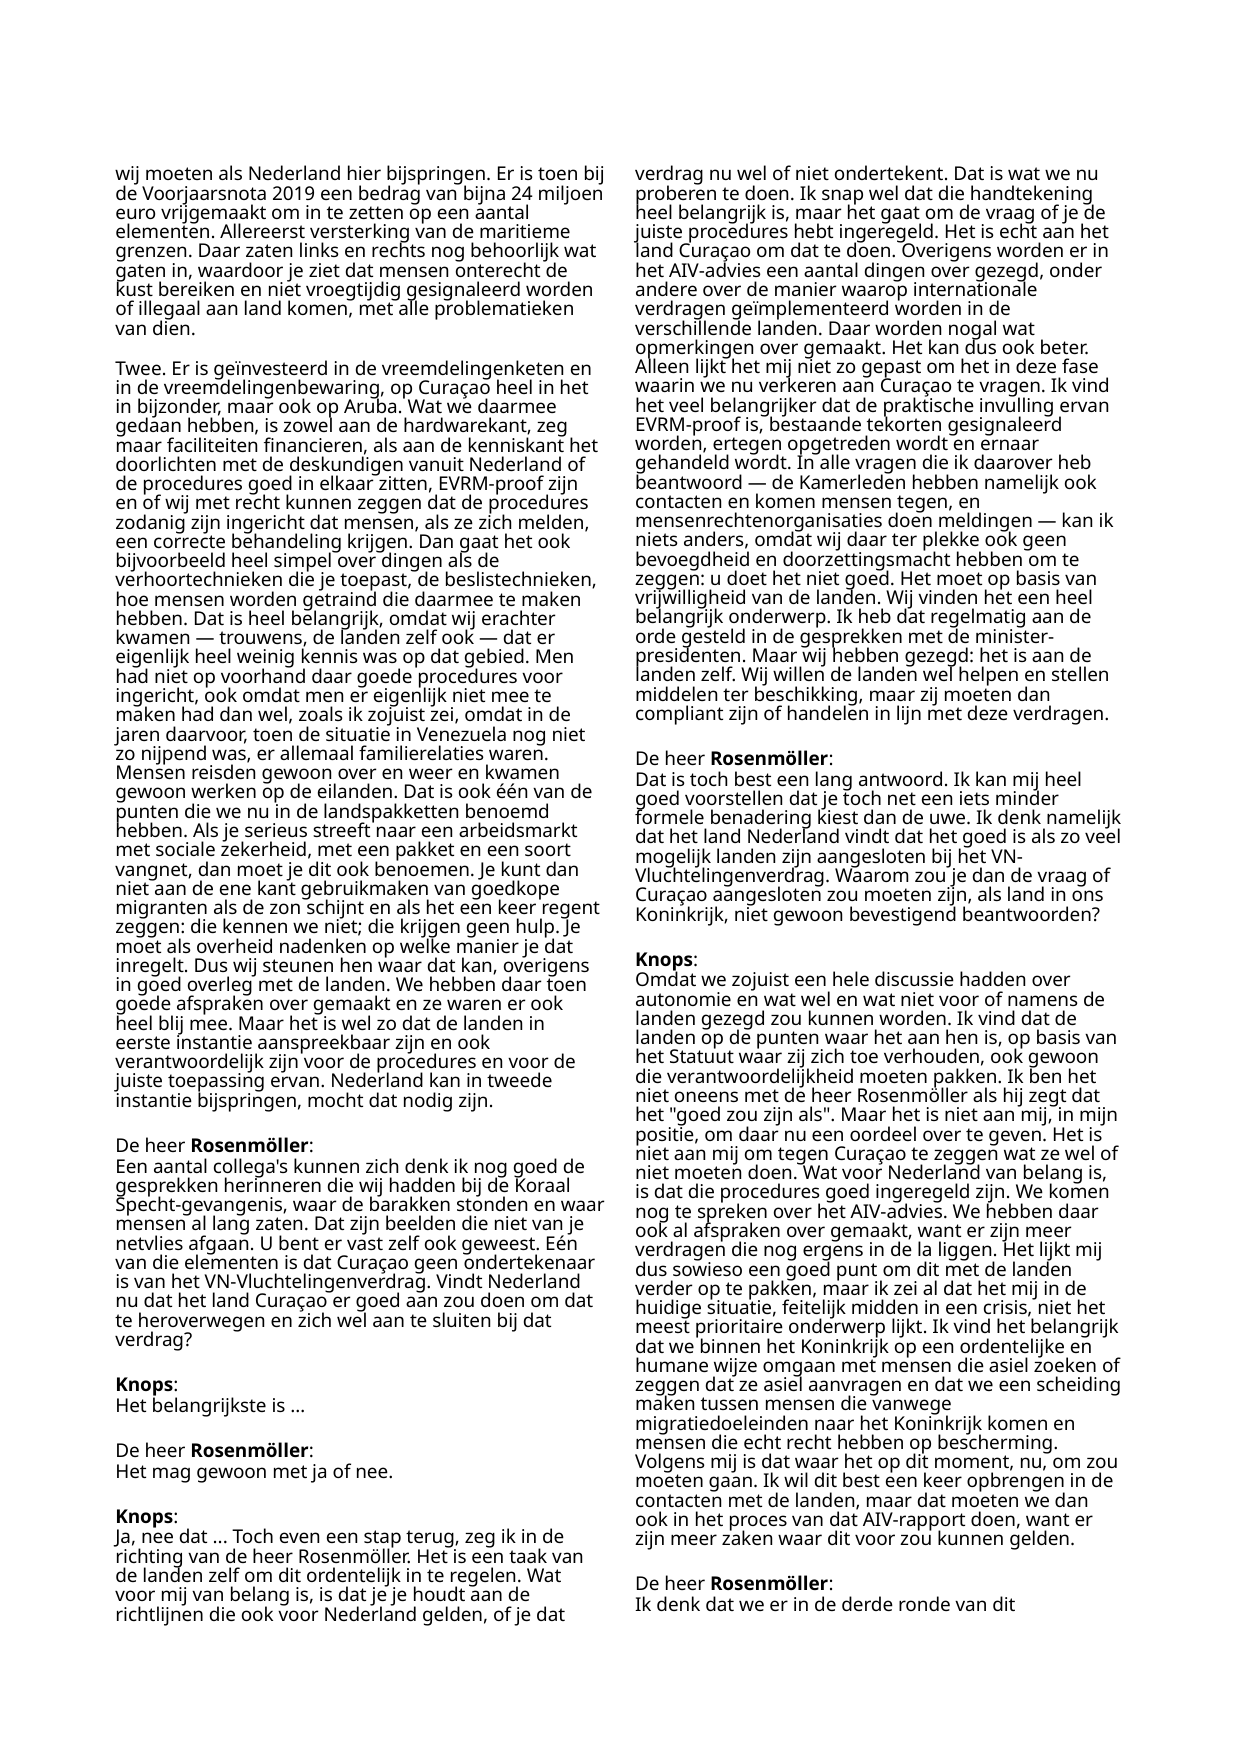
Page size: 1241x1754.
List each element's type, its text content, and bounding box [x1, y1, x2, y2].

text Twee. Er is geïnvesteerd in de vreemdelingenketen en in de vreemdelingenbewaring, op Curaçao heel in het in bijzonder, maar ook op Aruba. Wat we daarmee gedaan hebben, is zowel aan de hardwarekant, zeg maar faciliteiten financieren, als aan de kenniskant het doorlichten met de deskundigen vanuit Nederland of de procedures goed in elkaar zitten, EVRM-proof zijn en of wij met recht kunnen zeggen dat de procedures zodanig zijn ingericht dat mensen, als ze zich melden, een correcte behandeling krijgen. Dan gaat het ook bijvoorbeeld heel simpel over dingen als de verhoortechnieken die je toepast, de beslistechnieken, hoe mensen worden getraind die daarmee te maken hebben. Dat is heel belangrijk, omdat wij erachter kwamen — trouwens, de landen zelf ook — dat er eigenlijk heel weinig kennis was op dat gebied. Men had niet op voorhand daar goede procedures voor ingericht, ook omdat men er eigenlijk niet mee te maken had dan wel, zoals ik zojuist zei, omdat in de jaren daarvoor, toen de situatie in Venezuela nog niet zo nijpend was, er allemaal familierelaties waren. Mensen reisden gewoon over en weer en kwamen gewoon werken op de eilanden. Dat is ook één van de punten die we nu in de landspakketten benoemd hebben. Als je serieus streeft naar een arbeidsmarkt met sociale zekerheid, met een pakket en een soort vangnet, dan moet je dit ook benoemen. Je kunt dan niet aan de ene kant gebruikmaken van goedkope migranten als de zon schijnt en als het een keer regent zeggen: die kennen we niet; die krijgen geen hulp. Je moet als overheid nadenken op welke manier je dat inregelt. Dus wij steunen hen waar dat kan, overigens in goed overleg met de landen. We hebben daar toen goede afspraken over gemaakt en ze waren er ook heel blij mee. Maar het is wel zo dat de landen in eerste instantie aanspreekbaar zijn en ook verantwoordelijk zijn voor de procedures en voor de juiste toepassing ervan. Nederland kan in tweede instantie bijspringen, mocht dat nodig zijn. [115, 359, 605, 1111]
text De heer Rosenmöller: [635, 745, 1125, 771]
text Knops: [635, 946, 1125, 971]
text Knops: [115, 1371, 605, 1397]
text Ja, nee dat ... Toch even een stap terug, zeg ik in de richting van de heer Rosenmöller. Het is een taak van de landen zelf om dit ordentelijk in te regelen. Wat voor mij van belang is, is dat je je houdt aan de richtlijnen die ook voor Nederland gelden, of je dat [115, 1528, 605, 1625]
text De heer Rosenmöller: [115, 1437, 605, 1463]
text Knops: [115, 1503, 605, 1528]
text Dat is toch best een lang antwoord. Ik kan mij heel goed voorstellen dat je toch net een iets minder formele benadering kiest dan de uwe. Ik denk namelijk dat het land Nederland vindt dat het goed is als zo veel mogelijk landen zijn aangesloten bij het VN-Vluchtelingenverdrag. Waarom zou je dan de vraag of Curaçao aangesloten zou moeten zijn, als land in ons Koninkrijk, niet gewoon bevestigend beantwoorden? [635, 771, 1125, 925]
text Omdat we zojuist een hele discussie hadden over autonomie en wat wel en wat niet voor of namens de landen gezegd zou kunnen worden. Ik vind dat de landen op de punten waar het aan hen is, op basis van het Statuut waar zij zich toe verhouden, ook gewoon die verantwoordelijkheid moeten pakken. Ik ben het niet oneens met de heer Rosenmöller als hij zegt dat het "goed zou zijn als". Maar het is niet aan mij, in mijn positie, om daar nu een oordeel over te geven. Het is niet aan mij om tegen Curaçao te zeggen wat ze wel of niet moeten doen. Wat voor Nederland van belang is, is dat die procedures goed ingeregeld zijn. We komen nog te spreken over het AIV-advies. We hebben daar ook al afspraken over gemaakt, want er zijn meer verdragen die nog ergens in de la liggen. Het lijkt mij dus sowieso een goed punt om dit met de landen verder op te pakken, maar ik zei al dat het mij in de huidige situatie, feitelijk midden in een crisis, niet het meest prioritaire onderwerp lijkt. Ik vind het belangrijk dat we binnen het Koninkrijk op een ordentelijke en humane wijze omgaan met mensen die asiel zoeken of zeggen dat ze asiel aanvragen en dat we een scheiding maken tussen mensen die vanwege migratiedoeleinden naar het Koninkrijk komen en mensen die echt recht hebben op bescherming. Volgens mij is dat waar het op dit moment, nu, om zou moeten gaan. Ik wil dit best een keer opbrengen in de contacten met de landen, maar dat moeten we dan ook in het proces van dat AIV-rapport doen, want er zijn meer zaken waar dit voor zou kunnen gelden. [635, 971, 1125, 1549]
text verdrag nu wel of niet ondertekent. Dat is wat we nu proberen te doen. Ik snap wel dat die handtekening heel belangrijk is, maar het gaat om de vraag of je de juiste procedures hebt ingeregeld. Het is echt aan het land Curaçao om dat te doen. Overigens worden er in het AIV-advies een aantal dingen over gezegd, onder andere over de manier waarop internationale verdragen geïmplementeerd worden in de verschillende landen. Daar worden nogal wat opmerkingen over gemaakt. Het kan dus ook beter. Alleen lijkt het mij niet zo gepast om het in deze fase waarin we nu verkeren aan Curaçao te vragen. Ik vind het veel belangrijker dat de praktische invulling ervan EVRM-proof is, bestaande tekorten gesignaleerd worden, ertegen opgetreden wordt en ernaar gehandeld wordt. In alle vragen die ik daarover heb beantwoord — de Kamerleden hebben namelijk ook contacten en komen mensen tegen, en mensenrechtenorganisaties doen meldingen — kan ik niets anders, omdat wij daar ter plekke ook geen bevoegdheid en doorzettingsmacht hebben om te zeggen: u doet het niet goed. Het moet op basis van vrijwilligheid van de landen. Wij vinden het een heel belangrijk onderwerp. Ik heb dat regelmatig aan de orde gesteld in de gesprekken met de minister-presidenten. Maar wij hebben gezegd: het is aan de landen zelf. Wij willen de landen wel helpen en stellen middelen ter beschikking, maar zij moeten dan compliant zijn of handelen in lijn met deze verdragen. [635, 165, 1125, 724]
text De heer Rosenmöller: [115, 1132, 605, 1158]
text De heer Rosenmöller: [635, 1570, 1125, 1596]
text wij moeten als Nederland hier bijspringen. Er is toen bij de Voorjaarsnota 2019 een bedrag van bijna 24 miljoen euro vrijgemaakt om in te zetten op een aantal elementen. Allereerst versterking van de maritieme grenzen. Daar zaten links en rechts nog behoorlijk wat gaten in, waardoor je ziet dat mensen onterecht de kust bereiken en niet vroegtijdig gesignaleerd worden of illegaal aan land komen, met alle problematieken van dien. [115, 165, 605, 339]
text Een aantal collega's kunnen zich denk ik nog goed de gesprekken herinneren die wij hadden bij de Koraal Specht-gevangenis, waar de barakken stonden en waar mensen al lang zaten. Dat zijn beelden die niet van je netvlies afgaan. U bent er vast zelf ook geweest. Eén van die elementen is dat Curaçao geen ondertekenaar is van het VN-Vluchtelingenverdrag. Vindt Nederland nu dat het land Curaçao er goed aan zou doen om dat te heroverwegen en zich wel aan te sluiten bij dat verdrag? [115, 1158, 605, 1350]
text Het mag gewoon met ja of nee. [115, 1463, 605, 1482]
text Ik denk dat we er in de derde ronde van dit [635, 1596, 1125, 1615]
text Het belangrijkste is … [115, 1397, 605, 1416]
